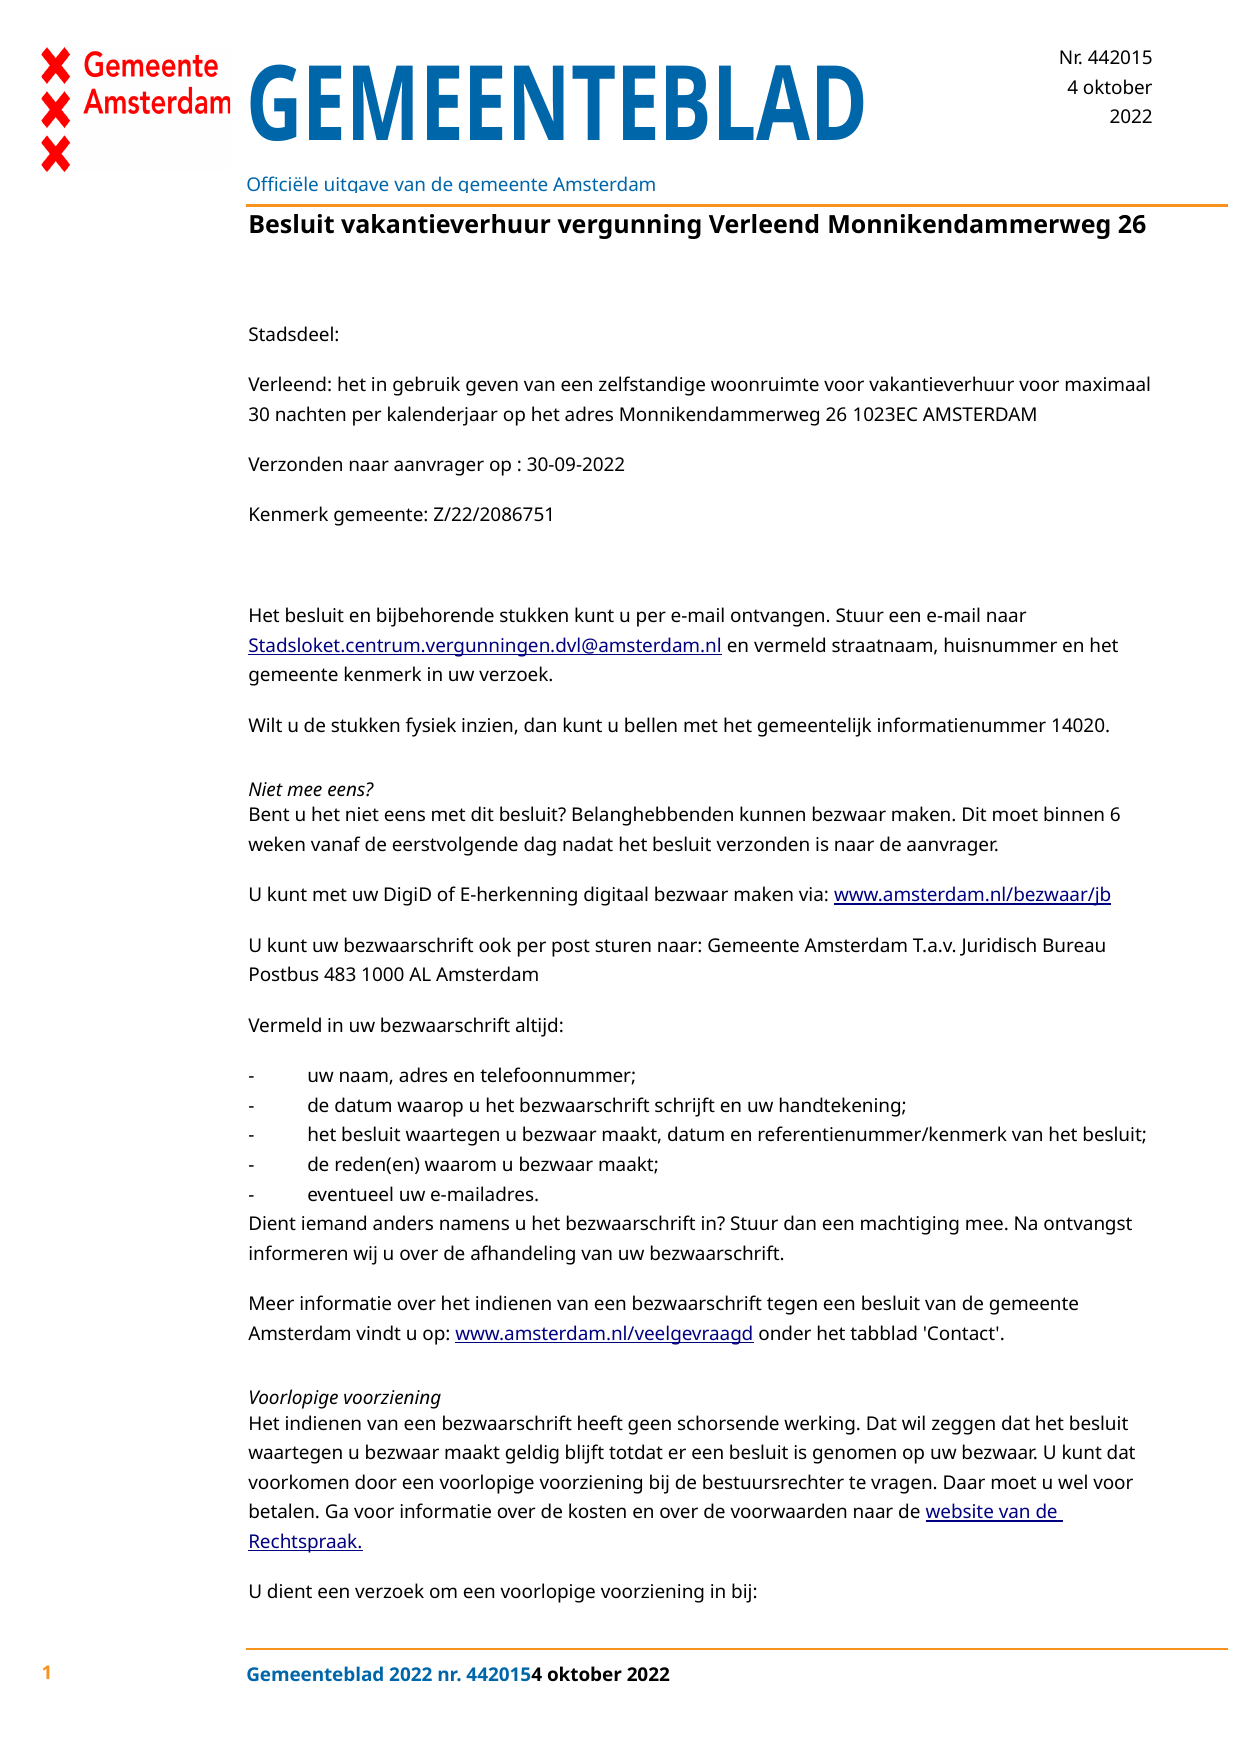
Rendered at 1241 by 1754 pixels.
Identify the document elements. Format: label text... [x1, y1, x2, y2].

text Kenmerk gemeente: Z/22/2086751 [248, 502, 1152, 527]
list uw naam, adres en telefoonnummer; [248, 1062, 1152, 1088]
list eventueel uw e-mailadres. [248, 1181, 1152, 1207]
text Verleend: het in gebruik geven van een zelfstandige woonruimte voor vakantieverhuur voor maximaal 30 nachten per kalenderjaar op het adres Monnikendammerweg 26 1023EC AMSTERDAM [248, 371, 1152, 426]
text Besluit vakantieverhuur vergunning Verleend Monnikendammerweg 26 [248, 207, 1152, 241]
text Bent u het niet eens met dit besluit? Belanghebbenden kunnen bezwaar maken. Dit moet binnen 6 weken vanaf de eerstvolgende dag nadat het besluit verzonden is naar de aanvrager. [248, 802, 1152, 857]
picture [41, 47, 231, 172]
text Het besluit en bijbehorende stukken kunt u per e-mail ontvangen. Stuur een e-mail naar Stadsloket.centrum.vergunningen.dvl@amsterdam.nl en vermeld straatnaam, huisnummer en het gemeente kenmerk in uw verzoek. [248, 602, 1152, 687]
list de reden(en) waarom u bezwaar maakt; [248, 1151, 1152, 1177]
text Wilt u de stukken fysiek inzien, dan kunt u bellen met het gemeentelijk informatienummer 14020. [248, 712, 1152, 738]
text U dient een verzoek om een voorlopige voorziening in bij: [248, 1578, 1152, 1604]
text Stadsdeel: [248, 321, 1152, 346]
text Meer informatie over het indienen van een bezwaarschrift tegen een besluit van de gemeente Amsterdam vindt u op: www.amsterdam.nl/veelgevraagd onder het tabblad 'Contact'. [248, 1290, 1152, 1346]
text Voorlopige voorziening [248, 1384, 1152, 1410]
text Het indienen van een bezwaarschrift heeft geen schorsende werking. Dat wil zeggen dat het besluit waartegen u bezwaar maakt geldig blijft totdat er een besluit is genomen op uw bezwaar. U kunt dat voorkomen door een voorlopige voorziening bij de bestuursrechter te vragen. Daar moet u wel voor betalen. Ga voor informatie over de kosten en over de voorwaarden naar de website van de Rechtspraak. [248, 1410, 1152, 1554]
text Verzonden naar aanvrager op : 30-09-2022 [248, 451, 1152, 477]
text Vermeld in uw bezwaarschrift altijd: [248, 1012, 1152, 1038]
list het besluit waartegen u bezwaar maakt, datum en referentienummer/kenmerk van het besluit; [248, 1122, 1152, 1147]
text U kunt met uw DigiD of E-herkenning digitaal bezwaar maken via: www.amsterdam.nl/bezwaar/jb [248, 882, 1152, 907]
text U kunt uw bezwaarschrift ook per post sturen naar: Gemeente Amsterdam T.a.v. Juridisch Bureau Postbus 483 1000 AL Amsterdam [248, 932, 1152, 987]
text Dient iemand anders namens u het bezwaarschrift in? Stuur dan een machtiging mee. Na ontvangst informeren wij u over de afhandeling van uw bezwaarschrift. [248, 1210, 1152, 1266]
list de datum waarop u het bezwaarschrift schrijft en uw handtekening; [248, 1092, 1152, 1118]
text Niet mee eens? [248, 776, 1152, 802]
